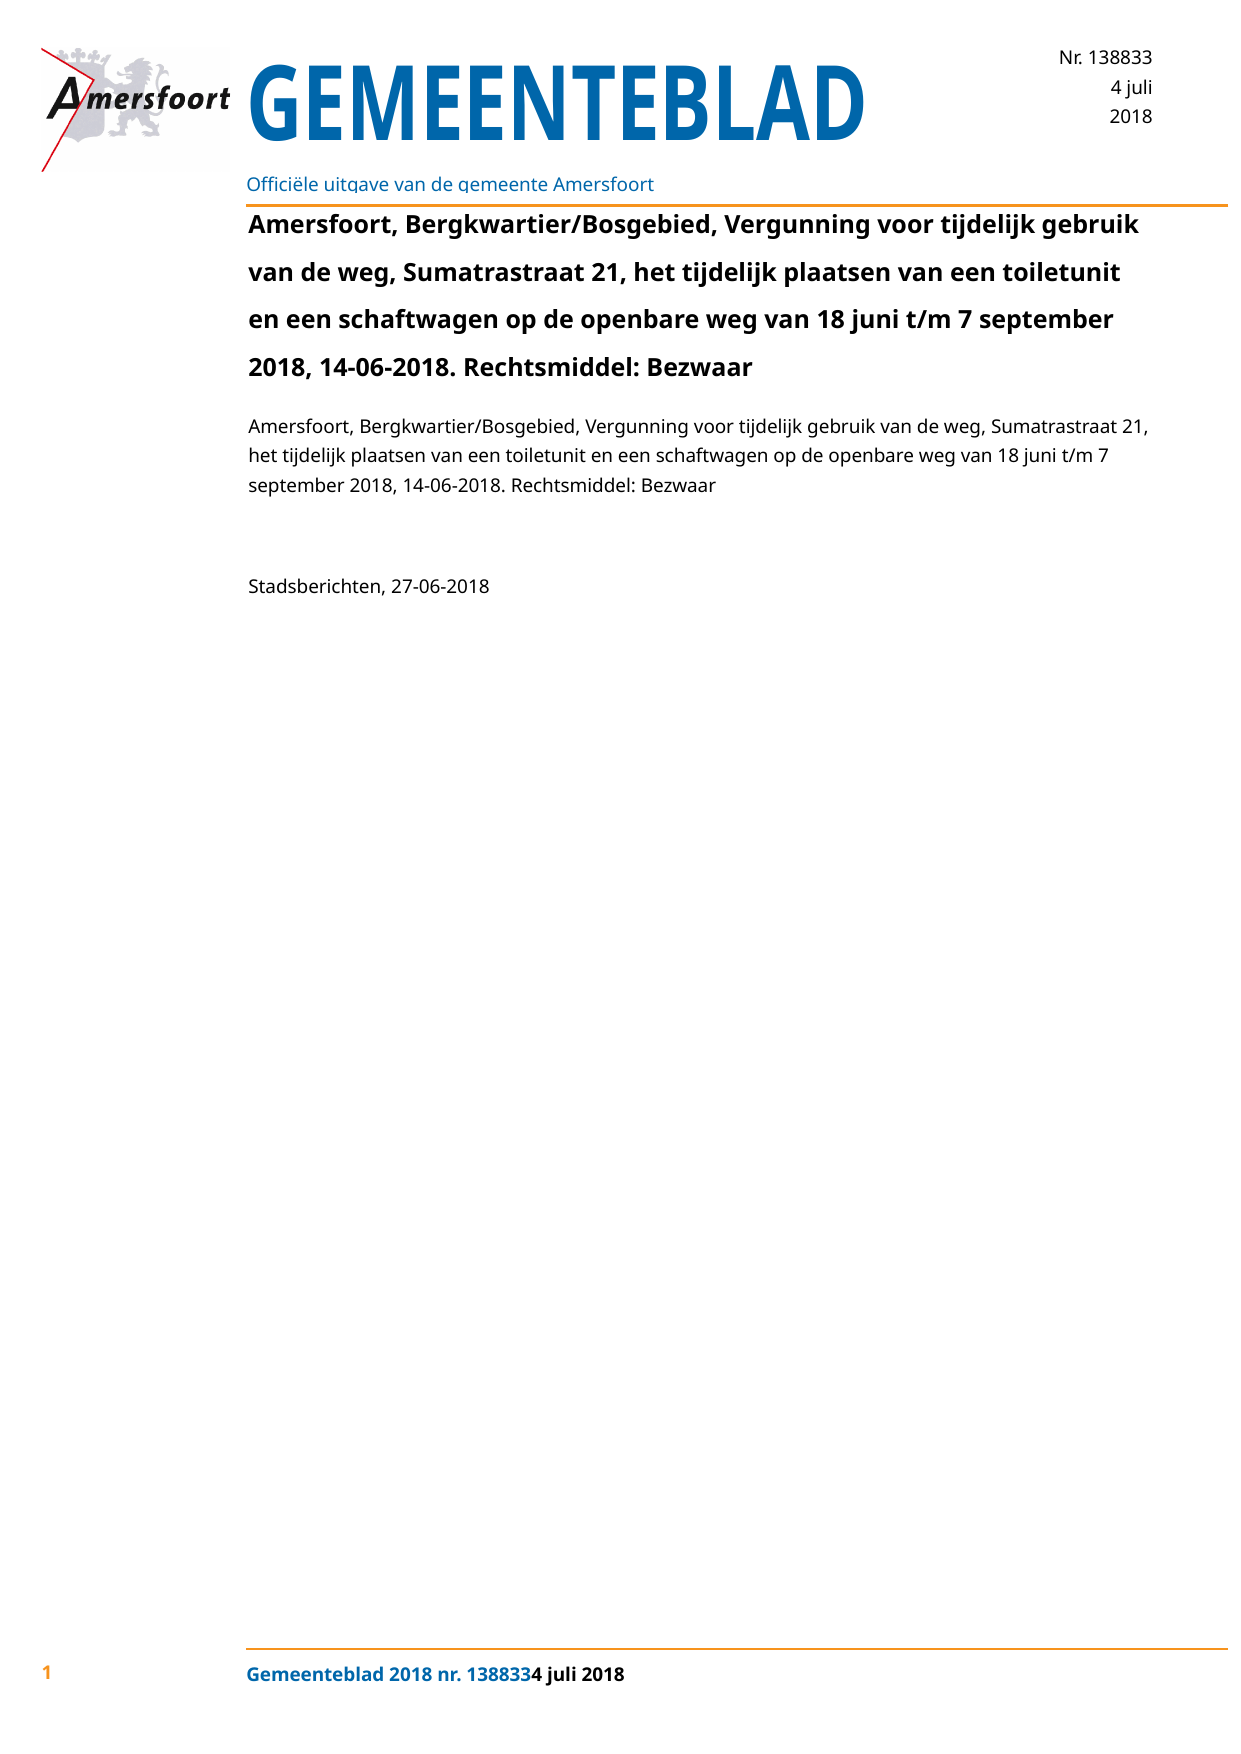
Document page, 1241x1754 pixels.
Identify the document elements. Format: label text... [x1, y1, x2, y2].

picture [41, 47, 231, 172]
text Amersfoort, Bergkwartier/Bosgebied, Vergunning voor tijdelijk gebruik van de weg, Sumatrastraat 21, het tijdelijk plaatsen van een toiletunit en een schaftwagen op de openbare weg van 18 juni t/m 7 september 2018, 14-06-2018. Rechtsmiddel: Bezwaar [248, 207, 1152, 384]
text Stadsberichten, 27-06-2018 [248, 573, 1152, 599]
text Amersfoort, Bergkwartier/Bosgebied, Vergunning voor tijdelijk gebruik van de weg, Sumatrastraat 21, het tijdelijk plaatsen van een toiletunit en een schaftwagen op de openbare weg van 18 juni t/m 7 september 2018, 14-06-2018. Rechtsmiddel: Bezwaar [248, 413, 1152, 498]
